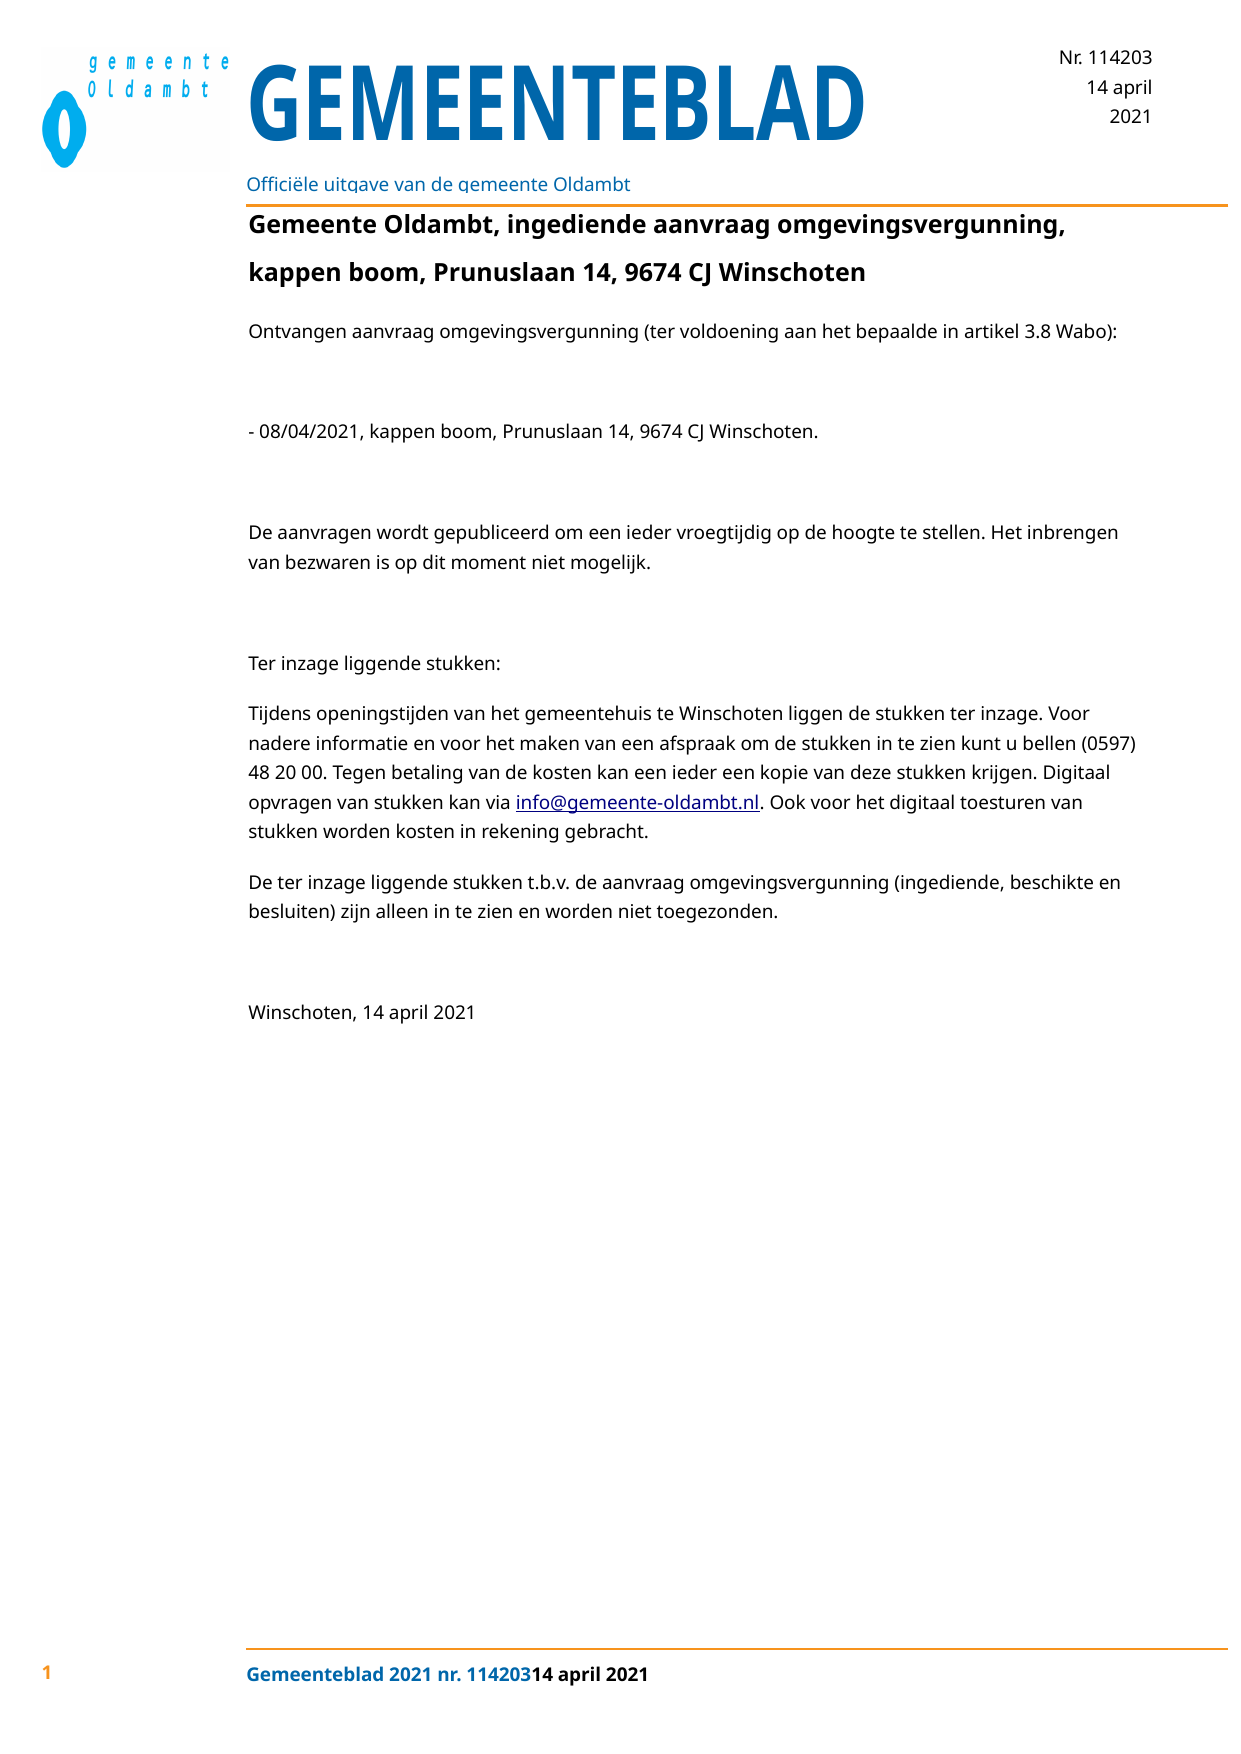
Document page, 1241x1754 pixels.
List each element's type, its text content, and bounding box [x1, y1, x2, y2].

text Winschoten, 14 april 2021 [248, 999, 1152, 1025]
text Ter inzage liggende stukken: [248, 650, 1152, 676]
text De aanvragen wordt gepubliceerd om een ieder vroegtijdig op de hoogte te stellen. Het inbrengen van bezwaren is op dit moment niet mogelijk. [248, 519, 1152, 575]
text Ontvangen aanvraag omgevingsvergunning (ter voldoening aan het bepaalde in artikel 3.8 Wabo): [248, 318, 1152, 344]
picture [41, 47, 231, 172]
text Gemeente Oldambt, ingediende aanvraag omgevingsvergunning, kappen boom, Prunuslaan 14, 9674 CJ Winschoten [248, 207, 1152, 288]
text De ter inzage liggende stukken t.b.v. de aanvraag omgevingsvergunning (ingediende, beschikte en besluiten) zijn alleen in te zien en worden niet toegezonden. [248, 869, 1152, 924]
text Tijdens openingstijden van het gemeentehuis te Winschoten liggen de stukken ter inzage. Voor nadere informatie en voor het maken van een afspraak om de stukken in te zien kunt u bellen (0597) 48 20 00. Tegen betaling van de kosten kan een ieder een kopie van deze stukken krijgen. Digitaal opvragen van stukken kan via info@gemeente-oldambt.nl. Ook voor het digitaal toesturen van stukken worden kosten in rekening gebracht. [248, 700, 1152, 844]
text - 08/04/2021, kappen boom, Prunuslaan 14, 9674 CJ Winschoten. [248, 419, 1152, 444]
